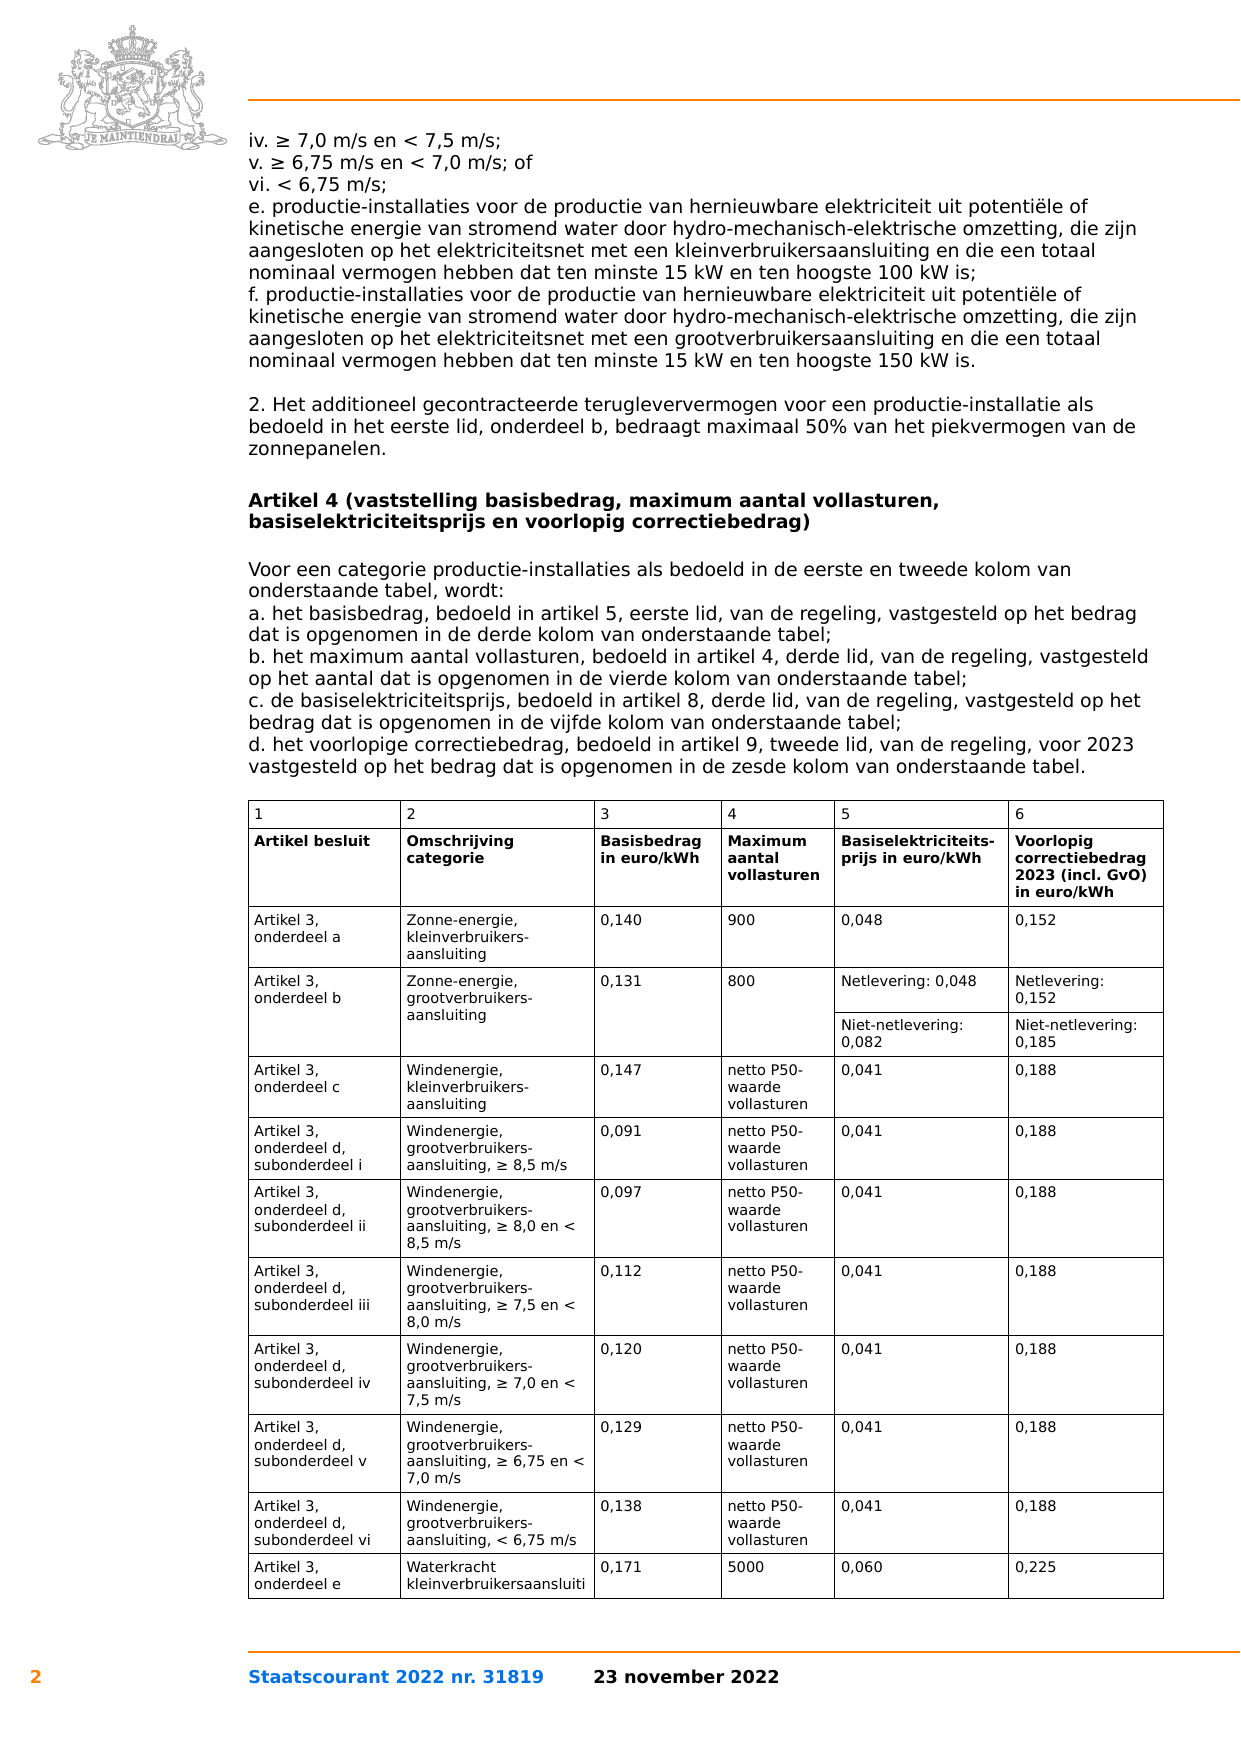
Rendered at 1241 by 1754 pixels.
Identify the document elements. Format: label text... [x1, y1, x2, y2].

text v. ≥ 6,75 m/s en < 7,0 m/s; of [248, 152, 1163, 174]
table_cell Artikel 3, onderdeel d, subonderdeel vi [249, 1493, 400, 1553]
table_cell netto P50-waarde vollasturen [722, 1493, 834, 1553]
table_cell Windenergie, grootverbruikers-aansluiting, < 6,75 m/s [401, 1493, 594, 1553]
table_cell 0,225 [1009, 1554, 1163, 1598]
table_cell 0,131 [595, 968, 721, 1056]
text 2. Het additioneel gecontracteerde terugleververmogen voor een productie-installatie als bedoeld in het eerste lid, onderdeel b, bedraagt maximaal 50% van het piekvermogen van de zonnepanelen. [248, 393, 1163, 459]
table_cell Zonne-energie, grootverbruikers-aansluiting [401, 968, 594, 1056]
table_cell netto P50-waarde vollasturen [722, 1057, 834, 1117]
table_cell Artikel 3, onderdeel d, subonderdeel ii [249, 1180, 400, 1257]
table_cell Windenergie, grootverbruikers-aansluiting, ≥ 8,0 en < 8,5 m/s [401, 1180, 594, 1257]
table_cell Basiselektriciteits-prijs in euro/kWh [835, 829, 1008, 906]
table_cell 0,138 [595, 1493, 721, 1553]
table_cell 0,041 [835, 1258, 1008, 1335]
table_cell Artikel 3, onderdeel e [249, 1554, 400, 1598]
picture [38, 25, 227, 150]
table_cell Voorlopig correctiebedrag 2023 (incl. GvO) in euro/kWh [1009, 829, 1163, 906]
table_cell 0,060 [835, 1554, 1008, 1598]
table_header 4 [722, 801, 834, 827]
table_cell 0,171 [595, 1554, 721, 1598]
table_cell 0,140 [595, 907, 721, 967]
table_cell Omschrijving categorie [401, 829, 594, 906]
table_cell Artikel besluit [249, 829, 400, 906]
table_cell 0,188 [1009, 1118, 1163, 1179]
text e. productie-installaties voor de productie van hernieuwbare elektriciteit uit potentiële of kinetische energie van stromend water door hydro-mechanisch-elektrische omzetting, die zijn aangesloten op het elektriciteitsnet met een kleinverbruikersaansluiting en die een totaal nominaal vermogen hebben dat ten minste 15 kW en ten hoogste 100 kW is; [248, 196, 1163, 284]
table_cell 0,188 [1009, 1258, 1163, 1335]
table_cell Niet-netlevering: 0,185 [1009, 1013, 1163, 1056]
table_cell 0,091 [595, 1118, 721, 1179]
table_cell Artikel 3, onderdeel d, subonderdeel iv [249, 1336, 400, 1414]
text c. de basiselektriciteitsprijs, bedoeld in artikel 8, derde lid, van de regeling, vastgesteld op het bedrag dat is opgenomen in de vijfde kolom van onderstaande tabel; [248, 690, 1163, 734]
table_cell Windenergie, grootverbruikers-aansluiting, ≥ 6,75 en < 7,0 m/s [401, 1415, 594, 1492]
table_cell 0,147 [595, 1057, 721, 1117]
table_header 5 [835, 801, 1008, 827]
table_header 3 [595, 801, 721, 827]
table_cell Artikel 3, onderdeel b [249, 968, 400, 1056]
table_cell Windenergie, grootverbruikers-aansluiting, ≥ 7,5 en < 8,0 m/s [401, 1258, 594, 1335]
table_cell 0,041 [835, 1057, 1008, 1117]
table_cell Niet-netlevering: 0,082 [835, 1013, 1008, 1056]
text f. productie-installaties voor de productie van hernieuwbare elektriciteit uit potentiële of kinetische energie van stromend water door hydro-mechanisch-elektrische omzetting, die zijn aangesloten op het elektriciteitsnet met een grootverbruikersaansluiting en die een totaal nominaal vermogen hebben dat ten minste 15 kW en ten hoogste 150 kW is. [248, 284, 1163, 372]
subtitle Artikel 4 (vaststelling basisbedrag, maximum aantal vollasturen, basiselektriciteitsprijs en voorlopig correctiebedrag) [248, 489, 1163, 533]
table_cell netto P50-waarde vollasturen [722, 1118, 834, 1179]
text iv. ≥ 7,0 m/s en < 7,5 m/s; [248, 130, 1163, 152]
table_cell 800 [722, 968, 834, 1056]
table_cell 0,041 [835, 1493, 1008, 1553]
table_cell 0,188 [1009, 1493, 1163, 1553]
table_cell netto P50-waarde vollasturen [722, 1258, 834, 1335]
table_cell 0,188 [1009, 1415, 1163, 1492]
text b. het maximum aantal vollasturen, bedoeld in artikel 4, derde lid, van de regeling, vastgesteld op het aantal dat is opgenomen in de vierde kolom van onderstaande tabel; [248, 646, 1163, 690]
table_cell Waterkracht kleinverbruikersaansluiti [401, 1554, 594, 1598]
table_cell 5000 [722, 1554, 834, 1598]
table_cell netto P50-waarde vollasturen [722, 1180, 834, 1257]
table_cell Artikel 3, onderdeel d, subonderdeel iii [249, 1258, 400, 1335]
table_cell 0,112 [595, 1258, 721, 1335]
table_cell netto P50-waarde vollasturen [722, 1415, 834, 1492]
table_cell 0,129 [595, 1415, 721, 1492]
table_cell 0,041 [835, 1415, 1008, 1492]
table_cell 0,048 [835, 907, 1008, 967]
table_cell 0,188 [1009, 1180, 1163, 1257]
text a. het basisbedrag, bedoeld in artikel 5, eerste lid, van de regeling, vastgesteld op het bedrag dat is opgenomen in de derde kolom van onderstaande tabel; [248, 602, 1163, 646]
table_cell Windenergie, grootverbruikers-aansluiting, ≥ 7,0 en < 7,5 m/s [401, 1336, 594, 1414]
table_cell Netlevering: 0,152 [1009, 968, 1163, 1012]
text d. het voorlopige correctiebedrag, bedoeld in artikel 9, tweede lid, van de regeling, voor 2023 vastgesteld op het bedrag dat is opgenomen in de zesde kolom van onderstaande tabel. [248, 734, 1163, 778]
table_cell 0,188 [1009, 1336, 1163, 1414]
table_cell Artikel 3, onderdeel c [249, 1057, 400, 1117]
table_cell 0,041 [835, 1118, 1008, 1179]
table_cell 0,041 [835, 1336, 1008, 1414]
table_cell 0,097 [595, 1180, 721, 1257]
table_cell Maximum aantal vollasturen [722, 829, 834, 906]
table_cell netto P50-waarde vollasturen [722, 1336, 834, 1414]
table_header 2 [401, 801, 594, 827]
table_cell Windenergie, grootverbruikers-aansluiting, ≥ 8,5 m/s [401, 1118, 594, 1179]
table_header 1 [249, 801, 400, 827]
table_cell Artikel 3, onderdeel d, subonderdeel v [249, 1415, 400, 1492]
table_cell Basisbedrag in euro/kWh [595, 829, 721, 906]
table_cell 0,120 [595, 1336, 721, 1414]
table_cell Artikel 3, onderdeel a [249, 907, 400, 967]
table_cell 0,188 [1009, 1057, 1163, 1117]
table_header 6 [1009, 801, 1163, 827]
text Voor een categorie productie-installaties als bedoeld in de eerste en tweede kolom van onderstaande tabel, wordt: [248, 558, 1163, 602]
table_cell 0,152 [1009, 907, 1163, 967]
table_cell Artikel 3, onderdeel d, subonderdeel i [249, 1118, 400, 1179]
table_cell Zonne-energie, kleinverbruikers-aansluiting [401, 907, 594, 967]
table_cell 0,041 [835, 1180, 1008, 1257]
table_cell 900 [722, 907, 834, 967]
text vi. < 6,75 m/s; [248, 174, 1163, 196]
table_cell Netlevering: 0,048 [835, 968, 1008, 1012]
table_cell Windenergie, kleinverbruikers-aansluiting [401, 1057, 594, 1117]
